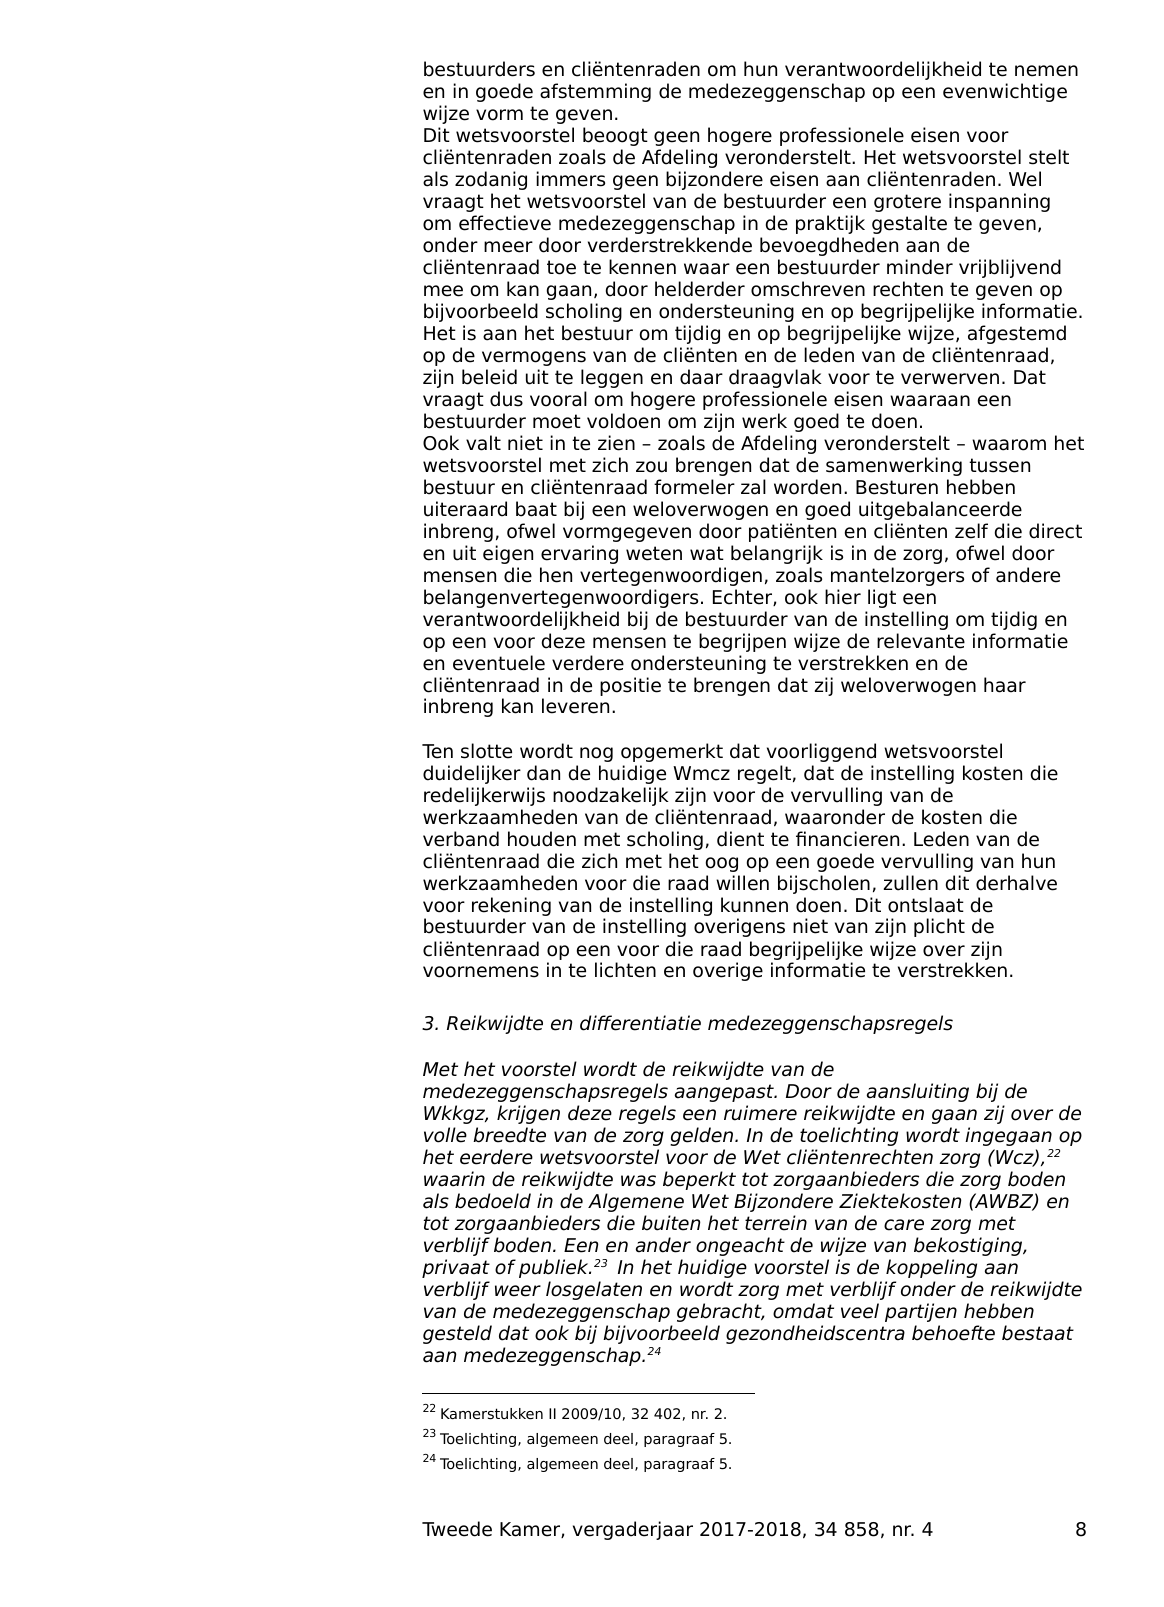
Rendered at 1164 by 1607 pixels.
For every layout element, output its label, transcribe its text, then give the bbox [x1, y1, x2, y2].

text Dit wetsvoorstel beoogt geen hogere professionele eisen voor cliëntenraden zoals de Afdeling veronderstelt. Het wetsvoorstel stelt als zodanig immers geen bijzondere eisen aan cliëntenraden. Wel vraagt het wetsvoorstel van de bestuurder een grotere inspanning om effectieve medezeggenschap in de praktijk gestalte te geven, onder meer door verderstrekkende bevoegdheden aan de cliëntenraad toe te kennen waar een bestuurder minder vrijblijvend mee om kan gaan, door helderder omschreven rechten te geven op bijvoorbeeld scholing en ondersteuning en op begrijpelijke informatie. Het is aan het bestuur om tijdig en op begrijpelijke wijze, afgestemd op de vermogens van de cliënten en de leden van de cliëntenraad, zijn beleid uit te leggen en daar draagvlak voor te verwerven. Dat vraagt dus vooral om hogere professionele eisen waaraan een bestuurder moet voldoen om zijn werk goed te doen. [422, 125, 1087, 433]
text Ten slotte wordt nog opgemerkt dat voorliggend wetsvoorstel duidelijker dan de huidige Wmcz regelt, dat de instelling kosten die redelijkerwijs noodzakelijk zijn voor de vervulling van de werkzaamheden van de cliëntenraad, waaronder de kosten die verband houden met scholing, dient te financieren. Leden van de cliëntenraad die zich met het oog op een goede vervulling van hun werkzaamheden voor die raad willen bijscholen, zullen dit derhalve voor rekening van de instelling kunnen doen. Dit ontslaat de bestuurder van de instelling overigens niet van zijn plicht de cliëntenraad op een voor die raad begrijpelijke wijze over zijn voornemens in te lichten en overige informatie te verstrekken. [422, 741, 1087, 982]
subtitle 3. Reikwijdte en differentiatie medezeggenschapsregels [422, 1012, 1087, 1034]
text Met het voorstel wordt de reikwijdte van de medezeggenschapsregels aangepast. Door de aansluiting bij de Wkkgz, krijgen deze regels een ruimere reikwijdte en gaan zij over de volle breedte van de zorg gelden. In de toelichting wordt ingegaan op het eerdere wetsvoorstel voor de Wet cliëntenrechten zorg (Wcz), waarin de reikwijdte was beperkt tot zorgaanbieders die zorg boden als bedoeld in de Algemene Wet Bijzondere Ziektekosten (AWBZ) en tot zorgaanbieders die buiten het terrein van de care zorg met verblijf boden. Een en ander ongeacht de wijze van bekostiging, privaat of publiek. In het huidige voorstel is de koppeling aan verblijf weer losgelaten en wordt zorg met verblijf onder de reikwijdte van de medezeggenschap gebracht, omdat veel partijen hebben gesteld dat ook bij bijvoorbeeld gezondheidscentra behoefte bestaat aan medezeggenschap. [422, 1059, 1087, 1367]
text Ook valt niet in te zien – zoals de Afdeling veronderstelt – waarom het wetsvoorstel met zich zou brengen dat de samenwerking tussen bestuur en cliëntenraad formeler zal worden. Besturen hebben uiteraard baat bij een weloverwogen en goed uitgebalanceerde inbreng, ofwel vormgegeven door patiënten en cliënten zelf die direct en uit eigen ervaring weten wat belangrijk is in de zorg, ofwel door mensen die hen vertegenwoordigen, zoals mantelzorgers of andere belangenvertegenwoordigers. Echter, ook hier ligt een verantwoordelijkheid bij de bestuurder van de instelling om tijdig en op een voor deze mensen te begrijpen wijze de relevante informatie en eventuele verdere ondersteuning te verstrekken en de cliëntenraad in de positie te brengen dat zij weloverwogen haar inbreng kan leveren. [422, 433, 1087, 718]
text Toelichting, algemeen deel, paragraaf 5. [422, 1452, 1087, 1474]
text Kamerstukken II 2009/10, 32 402, nr. 2. [422, 1402, 1087, 1424]
text Toelichting, algemeen deel, paragraaf 5. [422, 1427, 1087, 1449]
text bestuurders en cliëntenraden om hun verantwoordelijkheid te nemen en in goede afstemming de medezeggenschap op een evenwichtige wijze vorm te geven. [422, 59, 1087, 125]
